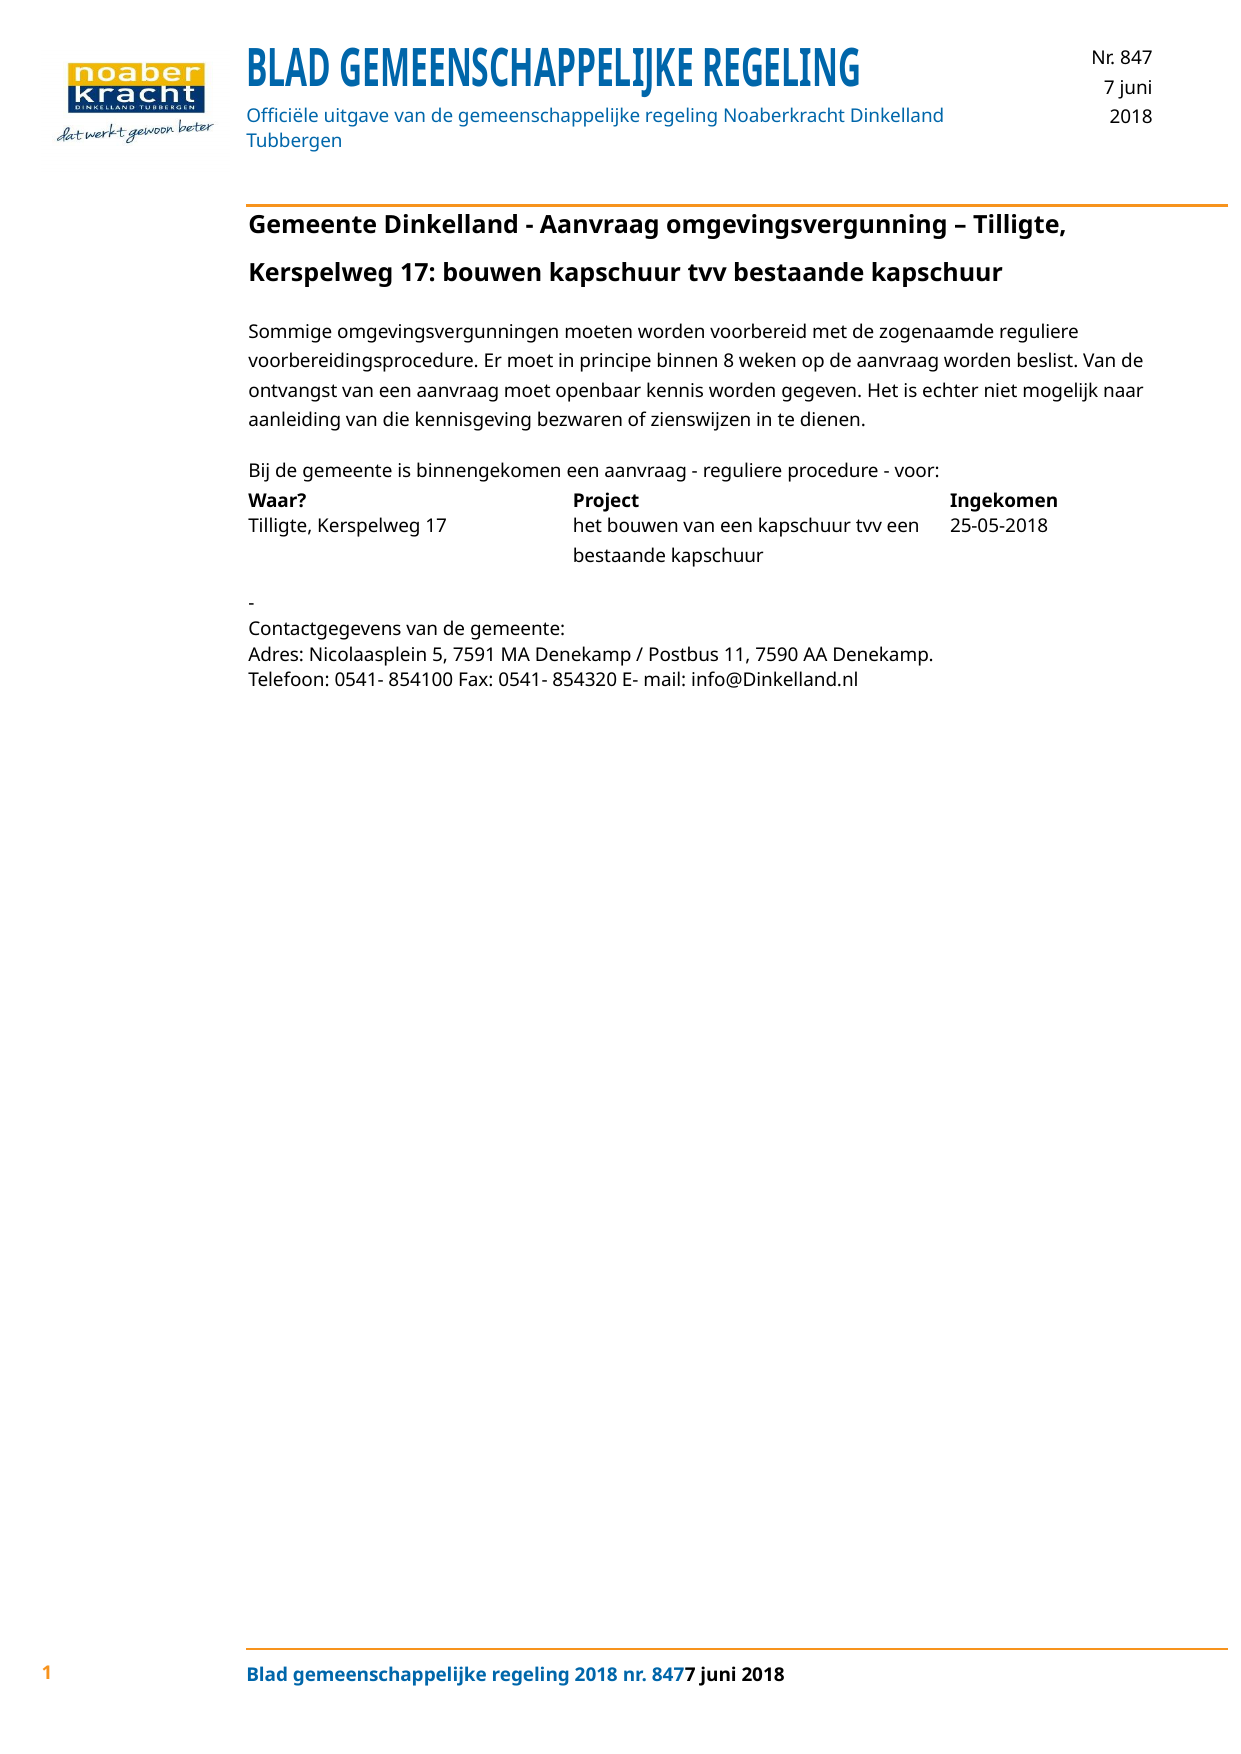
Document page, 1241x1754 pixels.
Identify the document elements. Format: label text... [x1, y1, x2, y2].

picture [41, 47, 231, 172]
table_cell het bouwen van een kapschuur tvv een bestaande kapschuur [573, 513, 950, 568]
text Bij de gemeente is binnengekomen een aanvraag - reguliere procedure - voor: [248, 457, 1152, 483]
text Adres: Nicolaasplein 5, 7591 MA Denekamp / Postbus 11, 7590 AA Denekamp. [248, 641, 1152, 666]
table_cell 25-05-2018 [950, 513, 1152, 568]
text Contactgegevens van de gemeente: [248, 615, 1152, 641]
table_header Waar? [248, 487, 573, 512]
text - [248, 589, 1152, 615]
table_header Ingekomen [950, 487, 1152, 512]
text Sommige omgevingsvergunningen moeten worden voorbereid met de zogenaamde reguliere voorbereidingsprocedure. Er moet in principe binnen 8 weken op de aanvraag worden beslist. Van de ontvangst van een aanvraag moet openbaar kennis worden gegeven. Het is echter niet mogelijk naar aanleiding van die kennisgeving bezwaren of zienswijzen in te dienen. [248, 318, 1152, 432]
text Gemeente Dinkelland - Aanvraag omgevingsvergunning – Tilligte, Kerspelweg 17: bouwen kapschuur tvv bestaande kapschuur [248, 207, 1152, 288]
table_cell Tilligte, Kerspelweg 17 [248, 513, 573, 568]
text Telefoon: 0541- 854100 Fax: 0541- 854320 E- mail: info@Dinkelland.nl [248, 666, 1152, 692]
table_header Project [573, 487, 950, 512]
